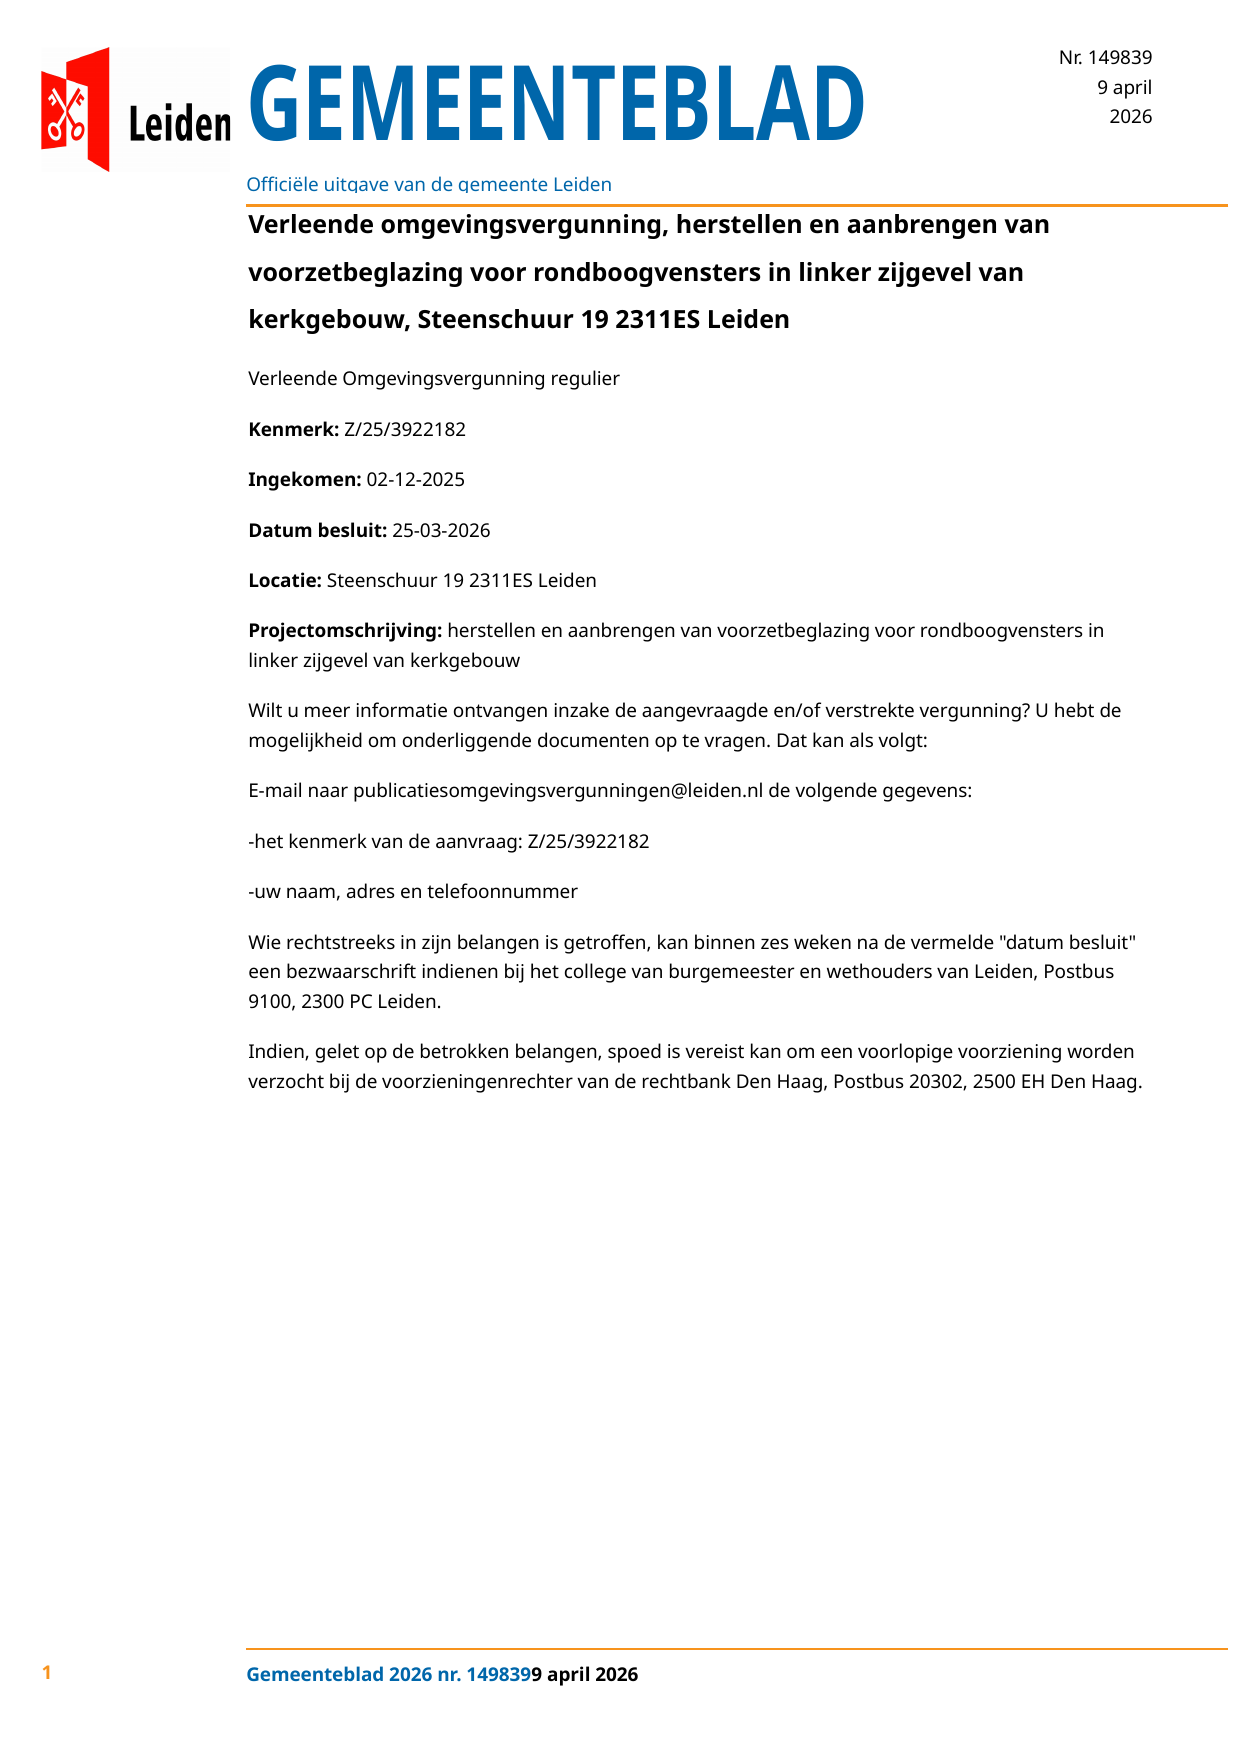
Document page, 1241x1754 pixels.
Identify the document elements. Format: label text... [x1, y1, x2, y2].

text Datum besluit: 25-03-2026 [248, 517, 1152, 542]
text Indien, gelet op de betrokken belangen, spoed is vereist kan om een voorlopige voorziening worden verzocht bij de voorzieningenrechter van de rechtbank Den Haag, Postbus 20302, 2500 EH Den Haag. [248, 1038, 1152, 1094]
text Kenmerk: Z/25/3922182 [248, 416, 1152, 442]
picture [41, 47, 231, 172]
text Ingekomen: 02-12-2025 [248, 466, 1152, 492]
text -het kenmerk van de aanvraag: Z/25/3922182 [248, 828, 1152, 854]
text -uw naam, adres en telefoonnummer [248, 878, 1152, 904]
text Verleende omgevingsvergunning, herstellen en aanbrengen van voorzetbeglazing voor rondboogvensters in linker zijgevel van kerkgebouw, Steenschuur 19 2311ES Leiden [248, 207, 1152, 336]
text Verleende Omgevingsvergunning regulier [248, 366, 1152, 391]
text Projectomschrijving: herstellen en aanbrengen van voorzetbeglazing voor rondboogvensters in linker zijgevel van kerkgebouw [248, 618, 1152, 673]
text Wilt u meer informatie ontvangen inzake de aangevraagde en/of verstrekte vergunning? U hebt de mogelijkheid om onderliggende documenten op te vragen. Dat kan als volgt: [248, 698, 1152, 753]
text Wie rechtstreeks in zijn belangen is getroffen, kan binnen zes weken na de vermelde "datum besluit" een bezwaarschrift indienen bij het college van burgemeester en wethouders van Leiden, Postbus 9100, 2300 PC Leiden. [248, 929, 1152, 1014]
text Locatie: Steenschuur 19 2311ES Leiden [248, 567, 1152, 593]
text E-mail naar publicatiesomgevingsvergunningen@leiden.nl de volgende gegevens: [248, 778, 1152, 803]
